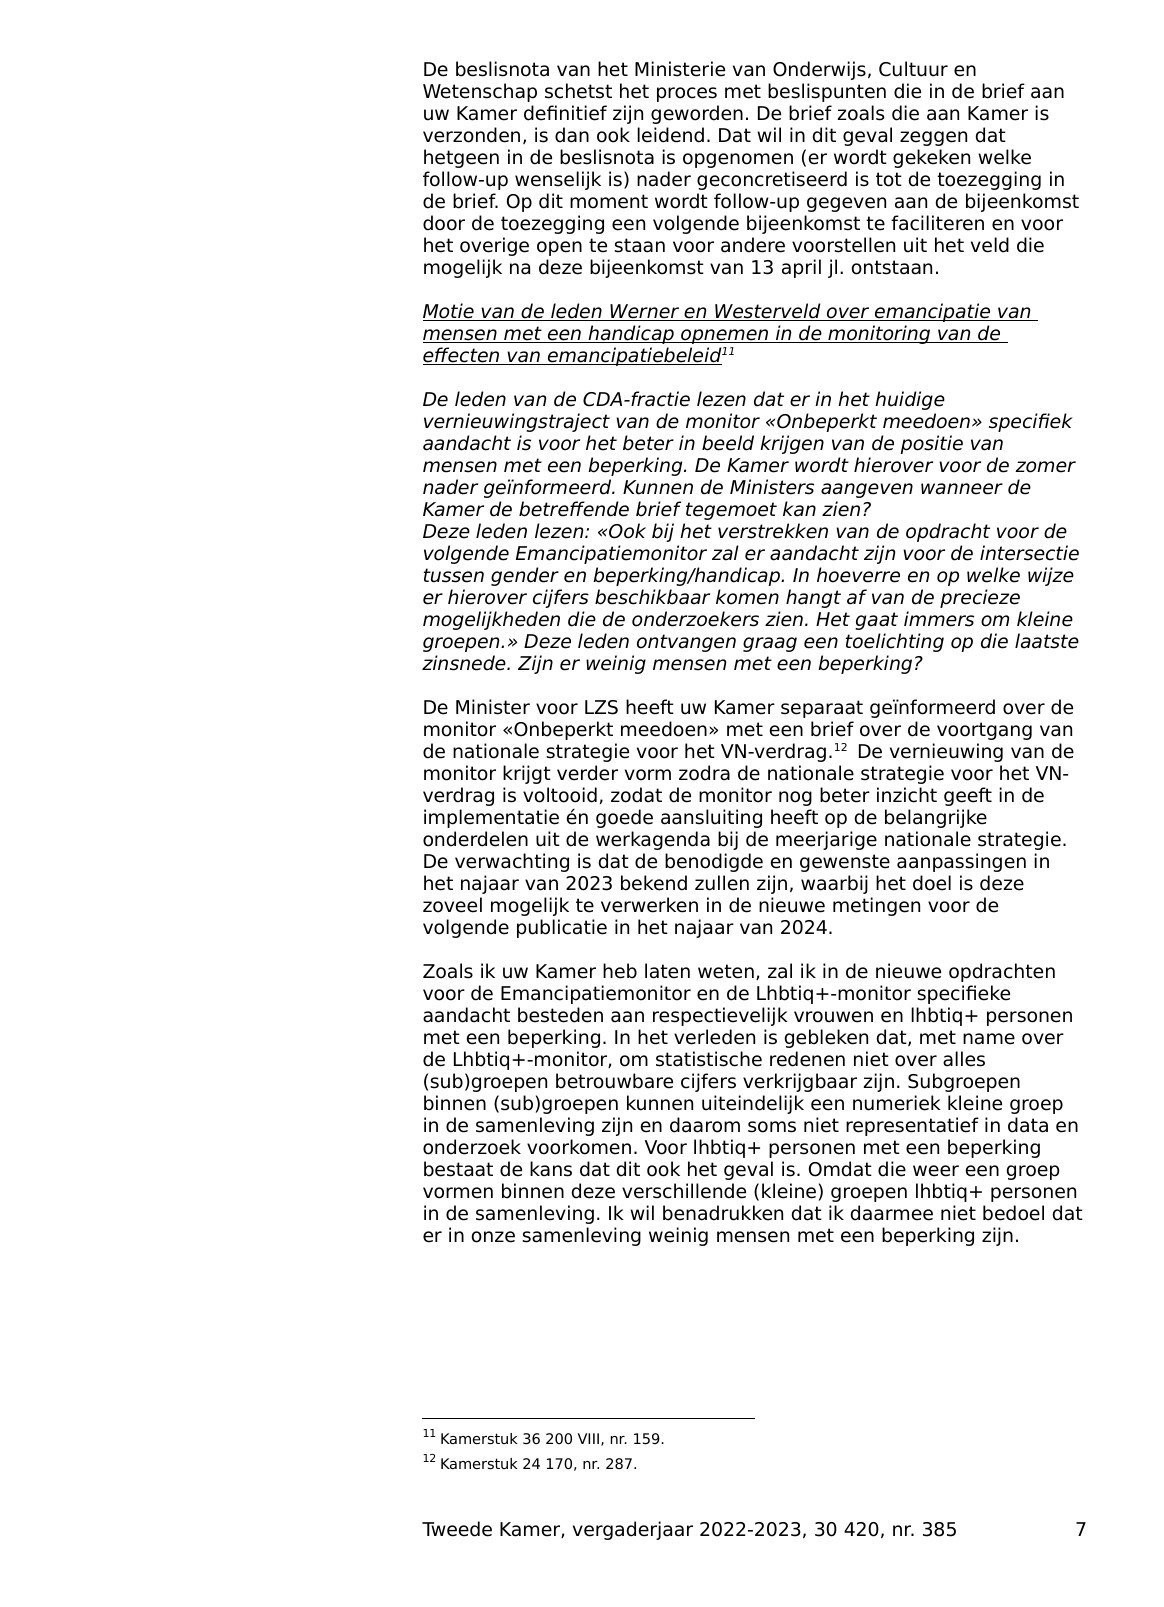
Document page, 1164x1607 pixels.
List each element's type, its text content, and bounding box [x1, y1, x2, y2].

text Zoals ik uw Kamer heb laten weten, zal ik in de nieuwe opdrachten voor de Emancipatiemonitor en de Lhbtiq+-monitor specifieke aandacht besteden aan respectievelijk vrouwen en lhbtiq+ personen met een beperking. In het verleden is gebleken dat, met name over de Lhbtiq+-monitor, om statistische redenen niet over alles (sub)groepen betrouwbare cijfers verkrijgbaar zijn. Subgroepen binnen (sub)groepen kunnen uiteindelijk een numeriek kleine groep in de samenleving zijn en daarom soms niet representatief in data en onderzoek voorkomen. Voor lhbtiq+ personen met een beperking bestaat de kans dat dit ook het geval is. Omdat die weer een groep vormen binnen deze verschillende (kleine) groepen lhbtiq+ personen in de samenleving. Ik wil benadrukken dat ik daarmee niet bedoel dat er in onze samenleving weinig mensen met een beperking zijn. [422, 961, 1087, 1247]
subtitle Motie van de leden Werner en Westerveld over emancipatie van mensen met een handicap opnemen in de monitoring van de effecten van emancipatiebeleid [422, 301, 1087, 367]
text Deze leden lezen: «Ook bij het verstrekken van de opdracht voor de volgende Emancipatiemonitor zal er aandacht zijn voor de intersectie tussen gender en beperking/handicap. In hoeverre en op welke wijze er hierover cijfers beschikbaar komen hangt af van de precieze mogelijkheden die de onderzoekers zien. Het gaat immers om kleine groepen.» Deze leden ontvangen graag een toelichting op die laatste zinsnede. Zijn er weinig mensen met een beperking? [422, 521, 1087, 675]
text Kamerstuk 24 170, nr. 287. [422, 1452, 1087, 1474]
text De leden van de CDA-fractie lezen dat er in het huidige vernieuwingstraject van de monitor «Onbeperkt meedoen» specifiek aandacht is voor het beter in beeld krijgen van de positie van mensen met een beperking. De Kamer wordt hierover voor de zomer nader geïnformeerd. Kunnen de Ministers aangeven wanneer de Kamer de betreffende brief tegemoet kan zien? [422, 389, 1087, 521]
text Kamerstuk 36 200 VIII, nr. 159. [422, 1427, 1087, 1449]
text De beslisnota van het Ministerie van Onderwijs, Cultuur en Wetenschap schetst het proces met beslispunten die in de brief aan uw Kamer definitief zijn geworden. De brief zoals die aan Kamer is verzonden, is dan ook leidend. Dat wil in dit geval zeggen dat hetgeen in de beslisnota is opgenomen (er wordt gekeken welke follow-up wenselijk is) nader geconcretiseerd is tot de toezegging in de brief. Op dit moment wordt follow-up gegeven aan de bijeenkomst door de toezegging een volgende bijeenkomst te faciliteren en voor het overige open te staan voor andere voorstellen uit het veld die mogelijk na deze bijeenkomst van 13 april jl. ontstaan. [422, 59, 1087, 279]
text De Minister voor LZS heeft uw Kamer separaat geïnformeerd over de monitor «Onbeperkt meedoen» met een brief over de voortgang van de nationale strategie voor het VN-verdrag. De vernieuwing van de monitor krijgt verder vorm zodra de nationale strategie voor het VN-verdrag is voltooid, zodat de monitor nog beter inzicht geeft in de implementatie én goede aansluiting heeft op de belangrijke onderdelen uit de werkagenda bij de meerjarige nationale strategie. De verwachting is dat de benodigde en gewenste aanpassingen in het najaar van 2023 bekend zullen zijn, waarbij het doel is deze zoveel mogelijk te verwerken in de nieuwe metingen voor de volgende publicatie in het najaar van 2024. [422, 697, 1087, 939]
